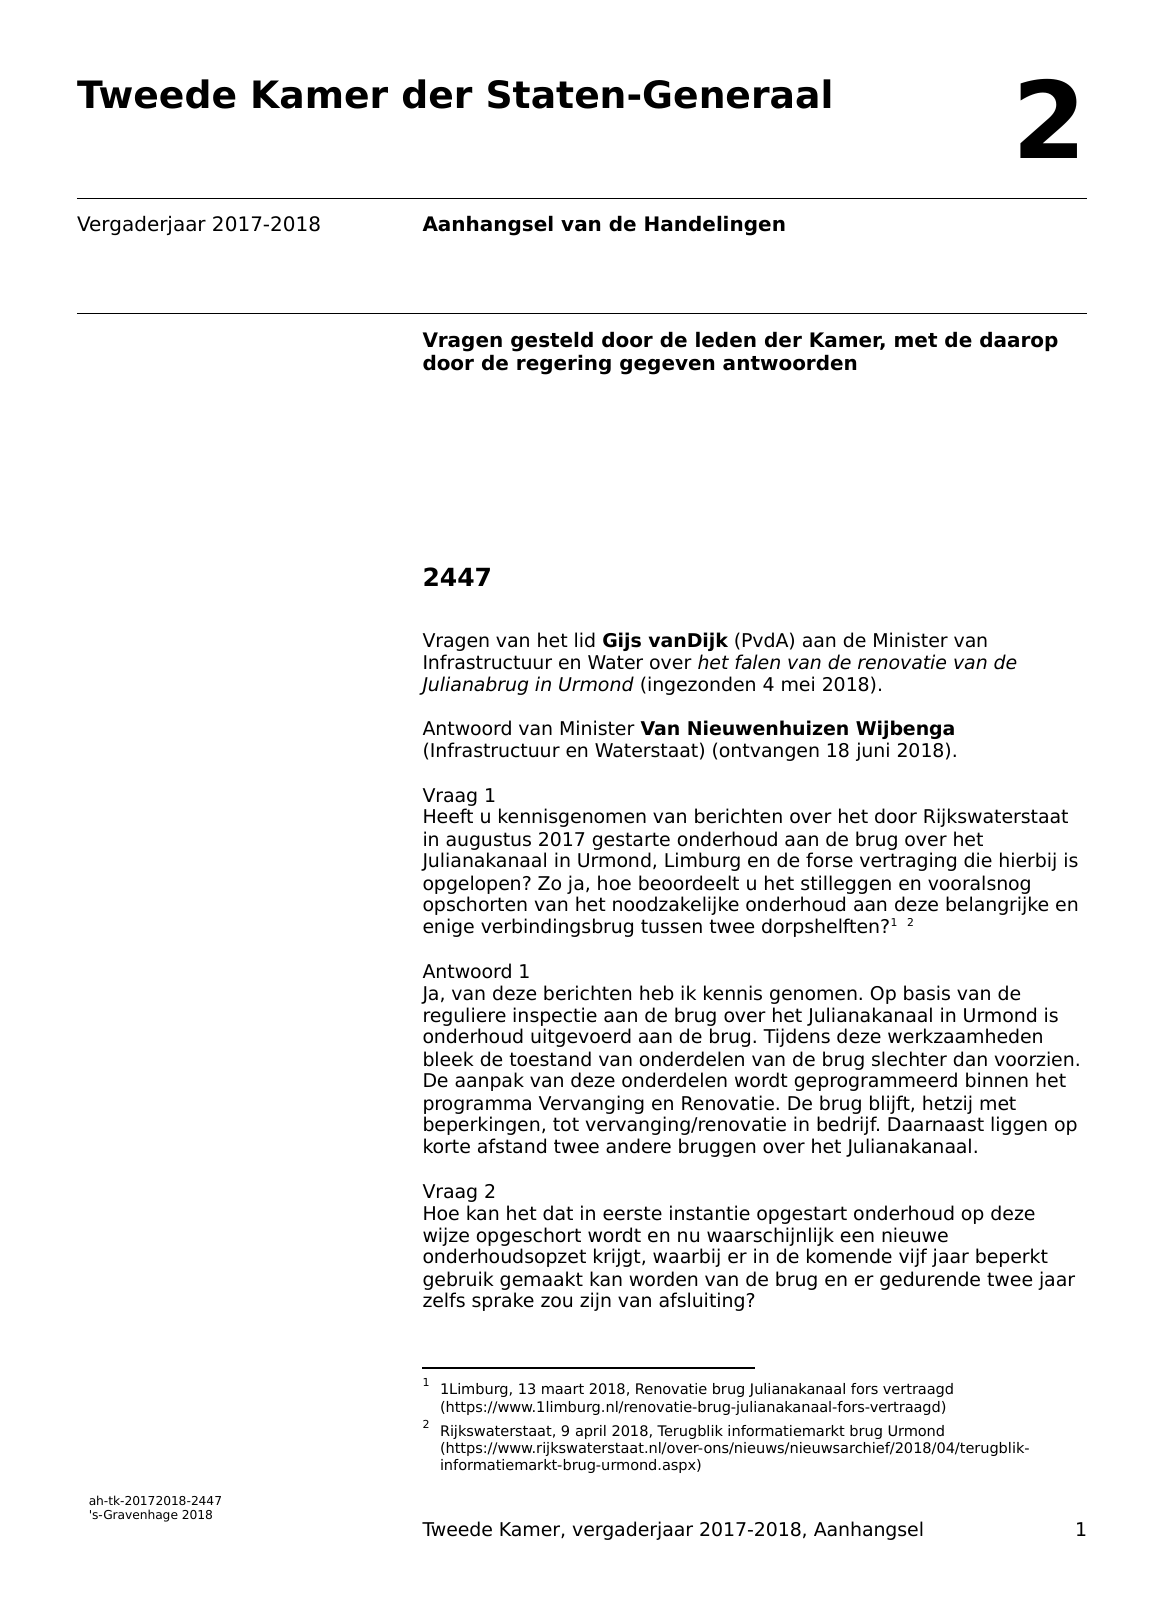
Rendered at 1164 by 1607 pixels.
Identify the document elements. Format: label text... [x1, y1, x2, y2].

table_cell Aanhangsel van de Handelingen [422, 199, 1087, 313]
text ah-tk-20172018-2447 [88, 1494, 323, 1508]
text Ja, van deze berichten heb ik kennis genomen. Op basis van de reguliere inspectie aan de brug over het Julianakanaal in Urmond is onderhoud uitgevoerd aan de brug. Tijdens deze werkzaamheden bleek de toestand van onderdelen van de brug slechter dan voorzien. De aanpak van deze onderdelen wordt geprogrammeerd binnen het programma Vervanging en Renovatie. De brug blijft, hetzij met beperkingen, tot vervanging/renovatie in bedrijf. Daarnaast liggen op korte afstand twee andere bruggen over het Julianakanaal. [422, 982, 1087, 1158]
table_cell Vergaderjaar 2017-2018 [77, 199, 422, 313]
text Vragen van het lid Gijs vanDijk (PvdA) aan de Minister van Infrastructuur en Water over het falen van de renovatie van de Julianabrug in Urmond (ingezonden 4 mei 2018). [422, 630, 1087, 696]
table_header Tweede Kamer der Staten-Generaal [77, 59, 886, 198]
text Rijkswaterstaat, 9 april 2018, Terugblik informatiemarkt brug Urmond (https://www.rijkswaterstaat.nl/over-ons/nieuws/nieuwsarchief/2018/04/terugblik-informatiemarkt-brug-urmond.aspx) [422, 1418, 1087, 1474]
table_cell [77, 314, 422, 375]
text Antwoord van Minister Van Nieuwenhuizen Wijbenga (Infrastructuur en Waterstaat) (ontvangen 18 juni 2018). [422, 718, 1087, 762]
table_cell Vragen gesteld door de leden der Kamer, met de daarop door de regering gegeven antwoorden [422, 314, 1087, 375]
text Antwoord 1 [422, 961, 1087, 982]
text 2447 [422, 563, 1087, 592]
text Hoe kan het dat in eerste instantie opgestart onderhoud op deze wijze opgeschort wordt en nu waarschijnlijk een nieuwe onderhoudsopzet krijgt, waarbij er in de komende vijf jaar beperkt gebruik gemaakt kan worden van de brug en er gedurende twee jaar zelfs sprake zou zijn van afsluiting? [422, 1202, 1087, 1312]
text Vraag 1 [422, 784, 1087, 806]
text 's-Gravenhage 2018 [88, 1508, 323, 1522]
text 1Limburg, 13 maart 2018, Renovatie brug Julianakanaal fors vertraagd (https://www.1limburg.nl/renovatie-brug-julianakanaal-fors-vertraagd) [422, 1377, 1087, 1416]
table_header 2 [886, 59, 1087, 198]
text Heeft u kennisgenomen van berichten over het door Rijkswaterstaat in augustus 2017 gestarte onderhoud aan de brug over het Julianakanaal in Urmond, Limburg en de forse vertraging die hierbij is opgelopen? Zo ja, hoe beoordeelt u het stilleggen en vooralsnog opschorten van het noodzakelijke onderhoud aan deze belangrijke en enige verbindingsbrug tussen twee dorpshelften? [422, 806, 1087, 938]
text Vraag 2 [422, 1181, 1087, 1202]
